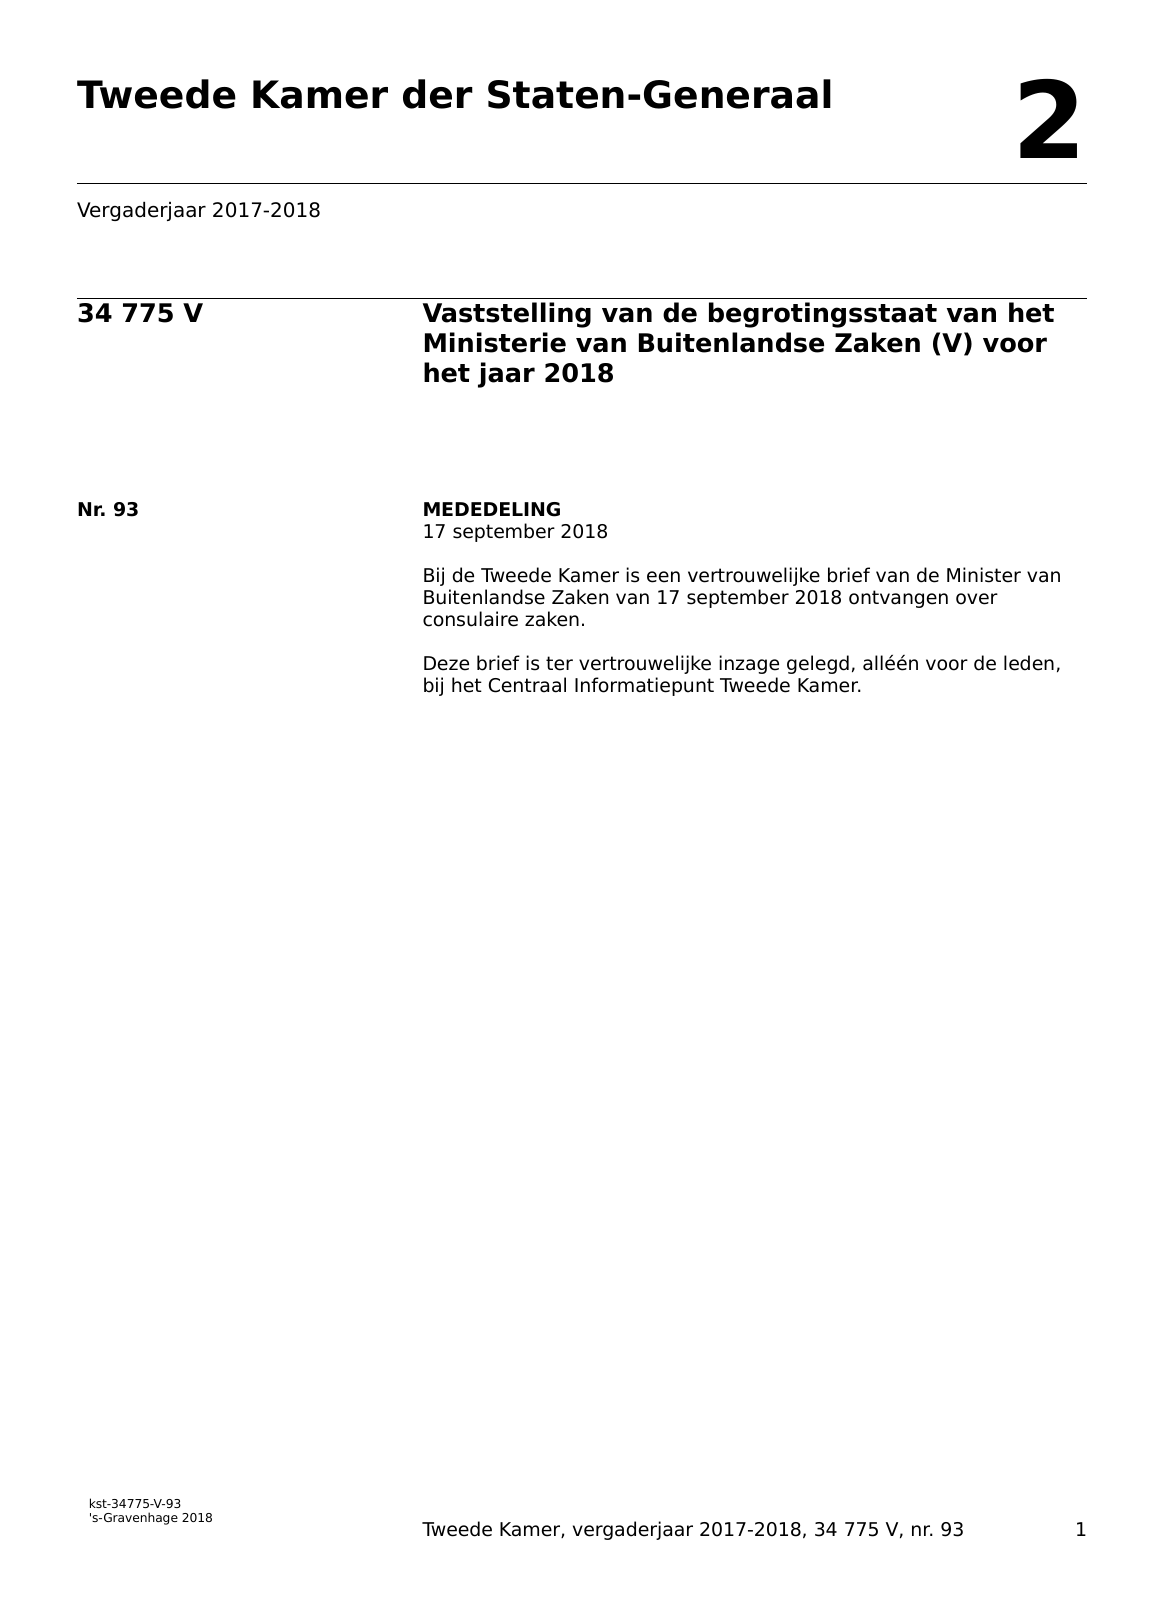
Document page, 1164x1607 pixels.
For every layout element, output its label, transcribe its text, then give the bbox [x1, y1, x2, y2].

text kst-34775-V-93 [88, 1497, 323, 1511]
table_header 2 [886, 59, 1087, 183]
table_header Tweede Kamer der Staten-Generaal [77, 59, 886, 183]
text 's-Gravenhage 2018 [88, 1511, 323, 1525]
text Bij de Tweede Kamer is een vertrouwelijke brief van de Minister van Buitenlandse Zaken van 17 september 2018 ontvangen over consulaire zaken. [422, 565, 1087, 631]
subtitle Nr. 93 MEDEDELING [77, 499, 1087, 521]
subtitle 34 775 V Vaststelling van de begrotingsstaat van het Ministerie van Buitenlandse Zaken (V) voor het jaar 2018 [77, 299, 1087, 388]
text 17 september 2018 [422, 521, 1087, 543]
text Deze brief is ter vertrouwelijke inzage gelegd, alléén voor de leden, bij het Centraal Informatiepunt Tweede Kamer. [422, 653, 1087, 697]
table_cell Vergaderjaar 2017-2018 [77, 184, 1087, 298]
